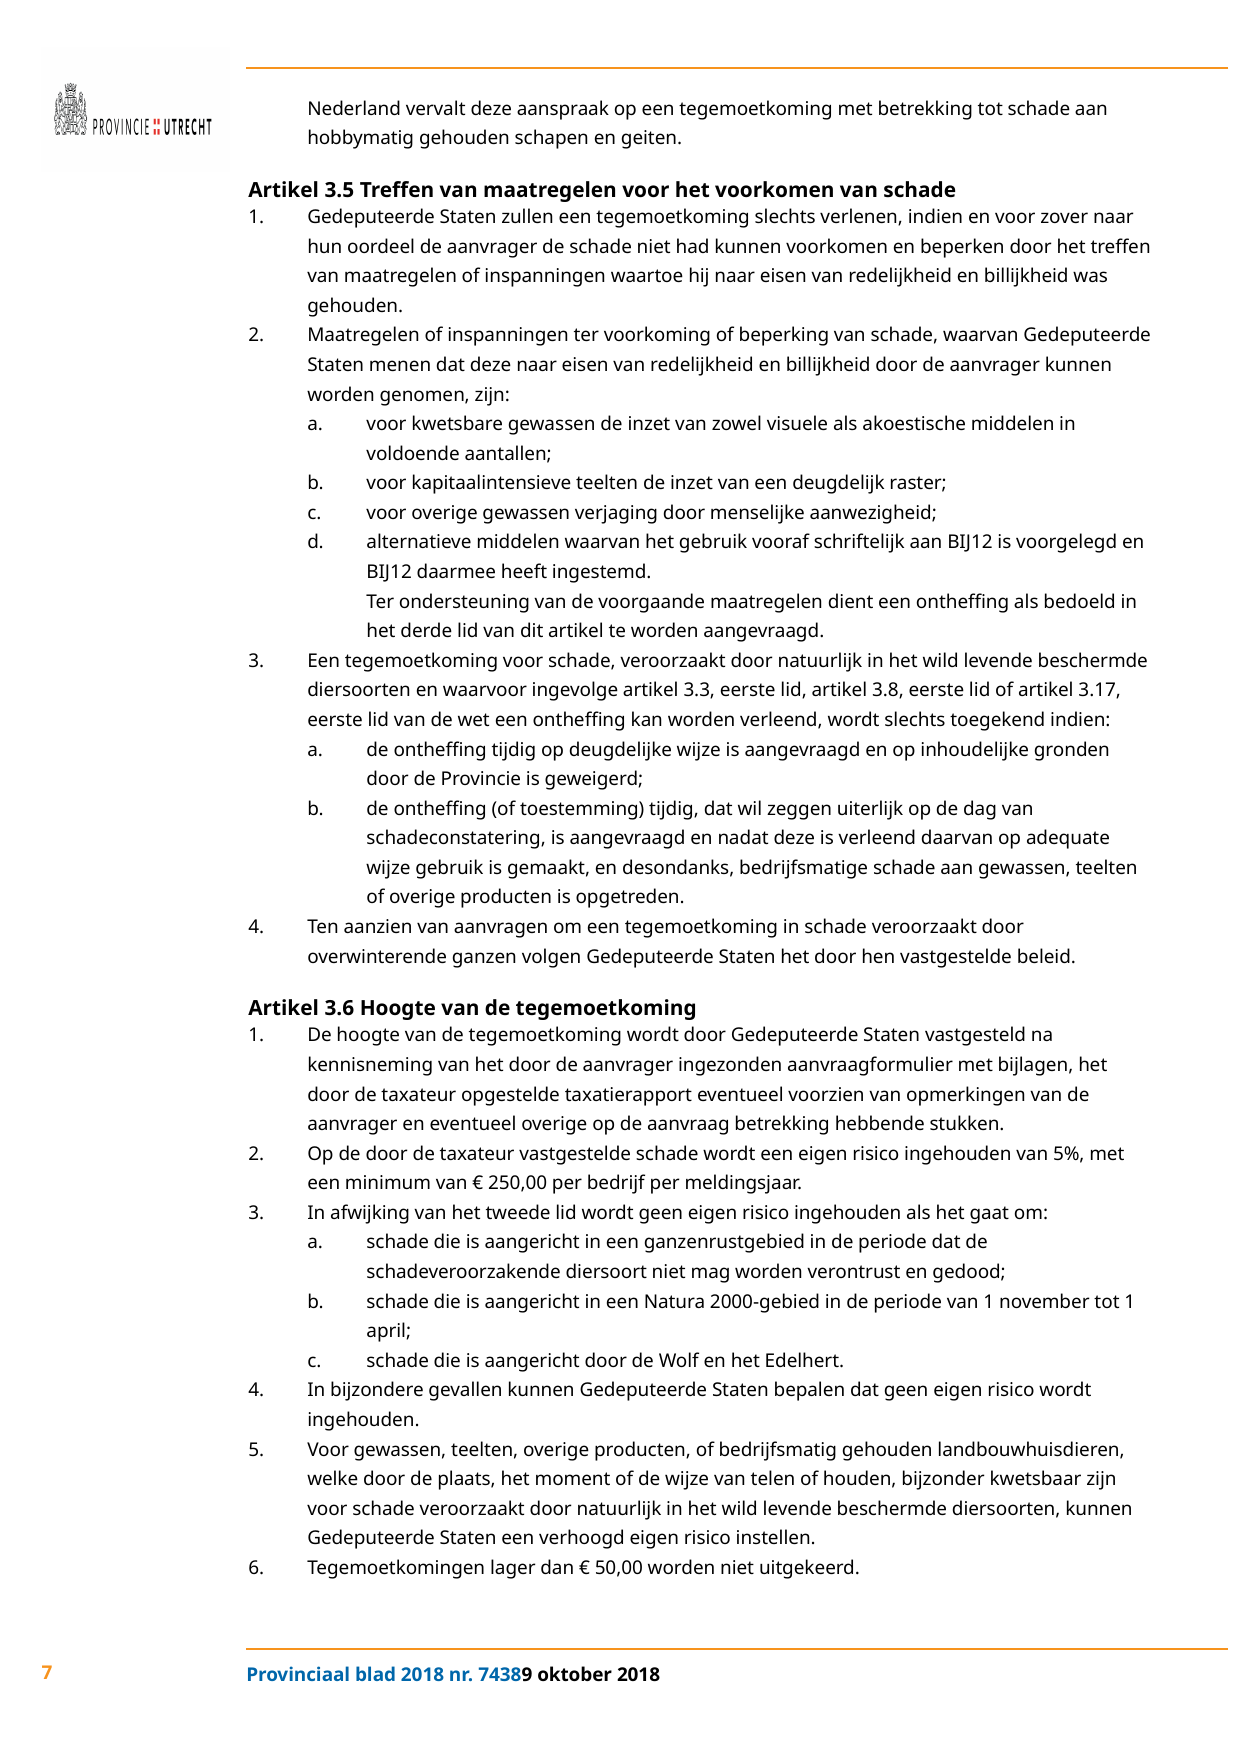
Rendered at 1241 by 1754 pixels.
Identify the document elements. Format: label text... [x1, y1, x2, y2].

text Artikel 3.5 Treffen van maatregelen voor het voorkomen van schade [248, 175, 1152, 203]
list In afwijking van het tweede lid wordt geen eigen risico ingehouden als het gaat om: [248, 1199, 1152, 1225]
list alternatieve middelen waarvan het gebruik vooraf schriftelijk aan BIJ12 is voorgelegd en BIJ12 daarmee heeft ingestemd. [307, 529, 1152, 584]
list Een tegemoetkoming voor schade, veroorzaakt door natuurlijk in het wild levende beschermde diersoorten en waarvoor ingevolge artikel 3.3, eerste lid, artikel 3.8, eerste lid of artikel 3.17, eerste lid van de wet een ontheffing kan worden verleend, wordt slechts toegekend indien: [248, 647, 1152, 732]
list Ter ondersteuning van de voorgaande maatregelen dient een ontheffing als bedoeld in het derde lid van dit artikel te worden aangevraagd. [307, 588, 1152, 643]
list De hoogte van de tegemoetkoming wordt door Gedeputeerde Staten vastgesteld na kennisneming van het door de aanvrager ingezonden aanvraagformulier met bijlagen, het door de taxateur opgestelde taxatierapport eventueel voorzien van opmerkingen van de aanvrager en eventueel overige op de aanvraag betrekking hebbende stukken. [248, 1022, 1152, 1136]
list schade die is aangericht door de Wolf en het Edelhert. [307, 1347, 1152, 1373]
list schade die is aangericht in een ganzenrustgebied in de periode dat de schadeveroorzakende diersoort niet mag worden verontrust en gedood; [307, 1229, 1152, 1284]
list schade die is aangericht in een Natura 2000-gebied in de periode van 1 november tot 1 april; [307, 1288, 1152, 1343]
list Nederland vervalt deze aanspraak op een tegemoetkoming met betrekking tot schade aan hobbymatig gehouden schapen en geiten. [248, 95, 1152, 150]
list Voor gewassen, teelten, overige producten, of bedrijfsmatig gehouden landbouwhuisdieren, welke door de plaats, het moment of de wijze van telen of houden, bijzonder kwetsbaar zijn voor schade veroorzaakt door natuurlijk in het wild levende beschermde diersoorten, kunnen Gedeputeerde Staten een verhoogd eigen risico instellen. [248, 1436, 1152, 1550]
list Maatregelen of inspanningen ter voorkoming of beperking van schade, waarvan Gedeputeerde Staten menen dat deze naar eisen van redelijkheid en billijkheid door de aanvrager kunnen worden genomen, zijn: [248, 322, 1152, 406]
list de ontheffing (of toestemming) tijdig, dat wil zeggen uiterlijk op de dag van schadeconstatering, is aangevraagd en nadat deze is verleend daarvan op adequate wijze gebruik is gemaakt, en desondanks, bedrijfsmatige schade aan gewassen, teelten of overige producten is opgetreden. [307, 795, 1152, 909]
list voor overige gewassen verjaging door menselijke aanwezigheid; [307, 499, 1152, 525]
list de ontheffing tijdig op deugdelijke wijze is aangevraagd en op inhoudelijke gronden door de Provincie is geweigerd; [307, 736, 1152, 791]
list voor kapitaalintensieve teelten de inzet van een deugdelijk raster; [307, 469, 1152, 495]
list Op de door de taxateur vastgestelde schade wordt een eigen risico ingehouden van 5%, met een minimum van € 250,00 per bedrijf per meldingsjaar. [248, 1140, 1152, 1195]
list In bijzondere gevallen kunnen Gedeputeerde Staten bepalen dat geen eigen risico wordt ingehouden. [248, 1377, 1152, 1432]
list Tegemoetkomingen lager dan € 50,00 worden niet uitgekeerd. [248, 1554, 1152, 1580]
list voor kwetsbare gewassen de inzet van zowel visuele als akoestische middelen in voldoende aantallen; [307, 410, 1152, 466]
text Artikel 3.6 Hoogte van de tegemoetkoming [248, 993, 1152, 1022]
list Gedeputeerde Staten zullen een tegemoetkoming slechts verlenen, indien en voor zover naar hun oordeel de aanvrager de schade niet had kunnen voorkomen en beperken door het treffen van maatregelen of inspanningen waartoe hij naar eisen van redelijkheid en billijkheid was gehouden. [248, 203, 1152, 318]
picture [41, 47, 231, 172]
list Ten aanzien van aanvragen om een tegemoetkoming in schade veroorzaakt door overwinterende ganzen volgen Gedeputeerde Staten het door hen vastgestelde beleid. [248, 913, 1152, 968]
